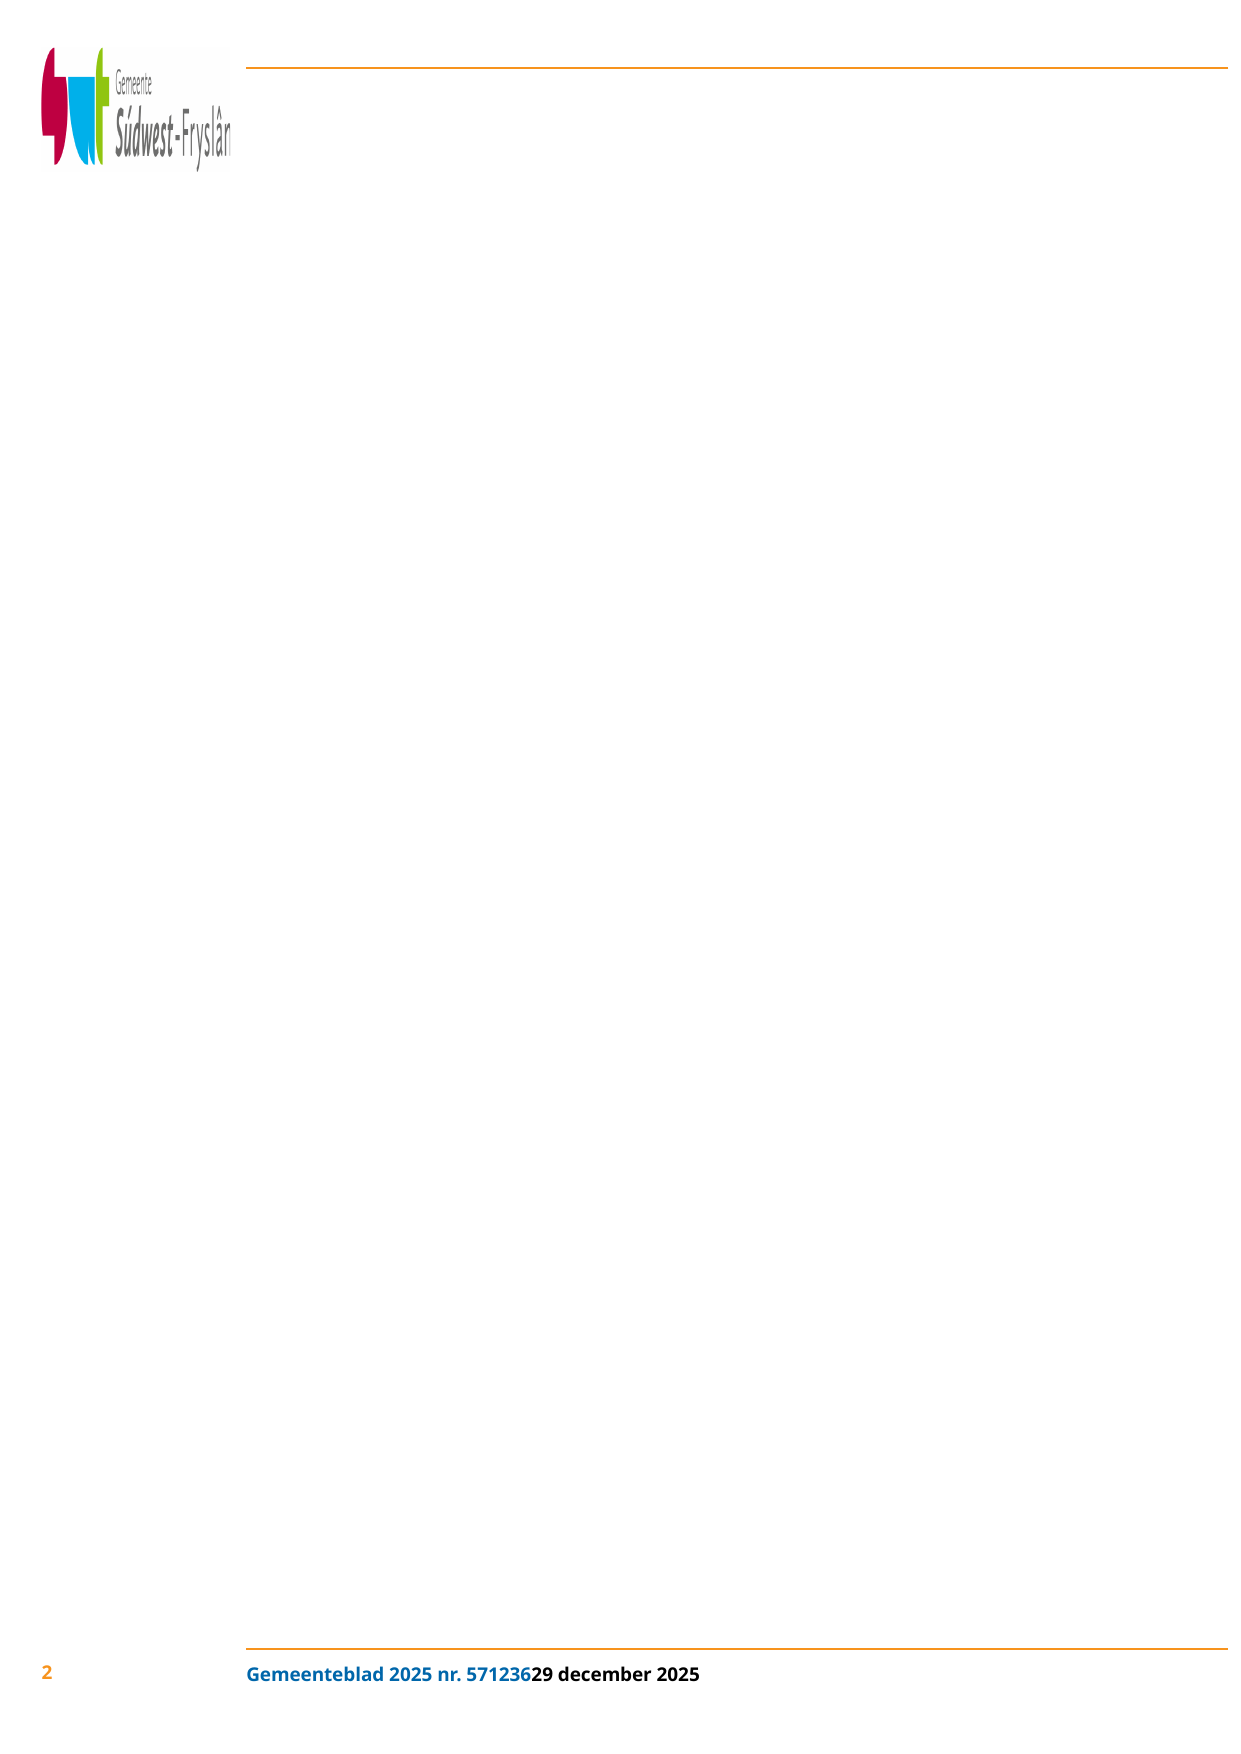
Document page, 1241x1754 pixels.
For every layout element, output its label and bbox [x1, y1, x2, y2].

picture [41, 47, 231, 172]
